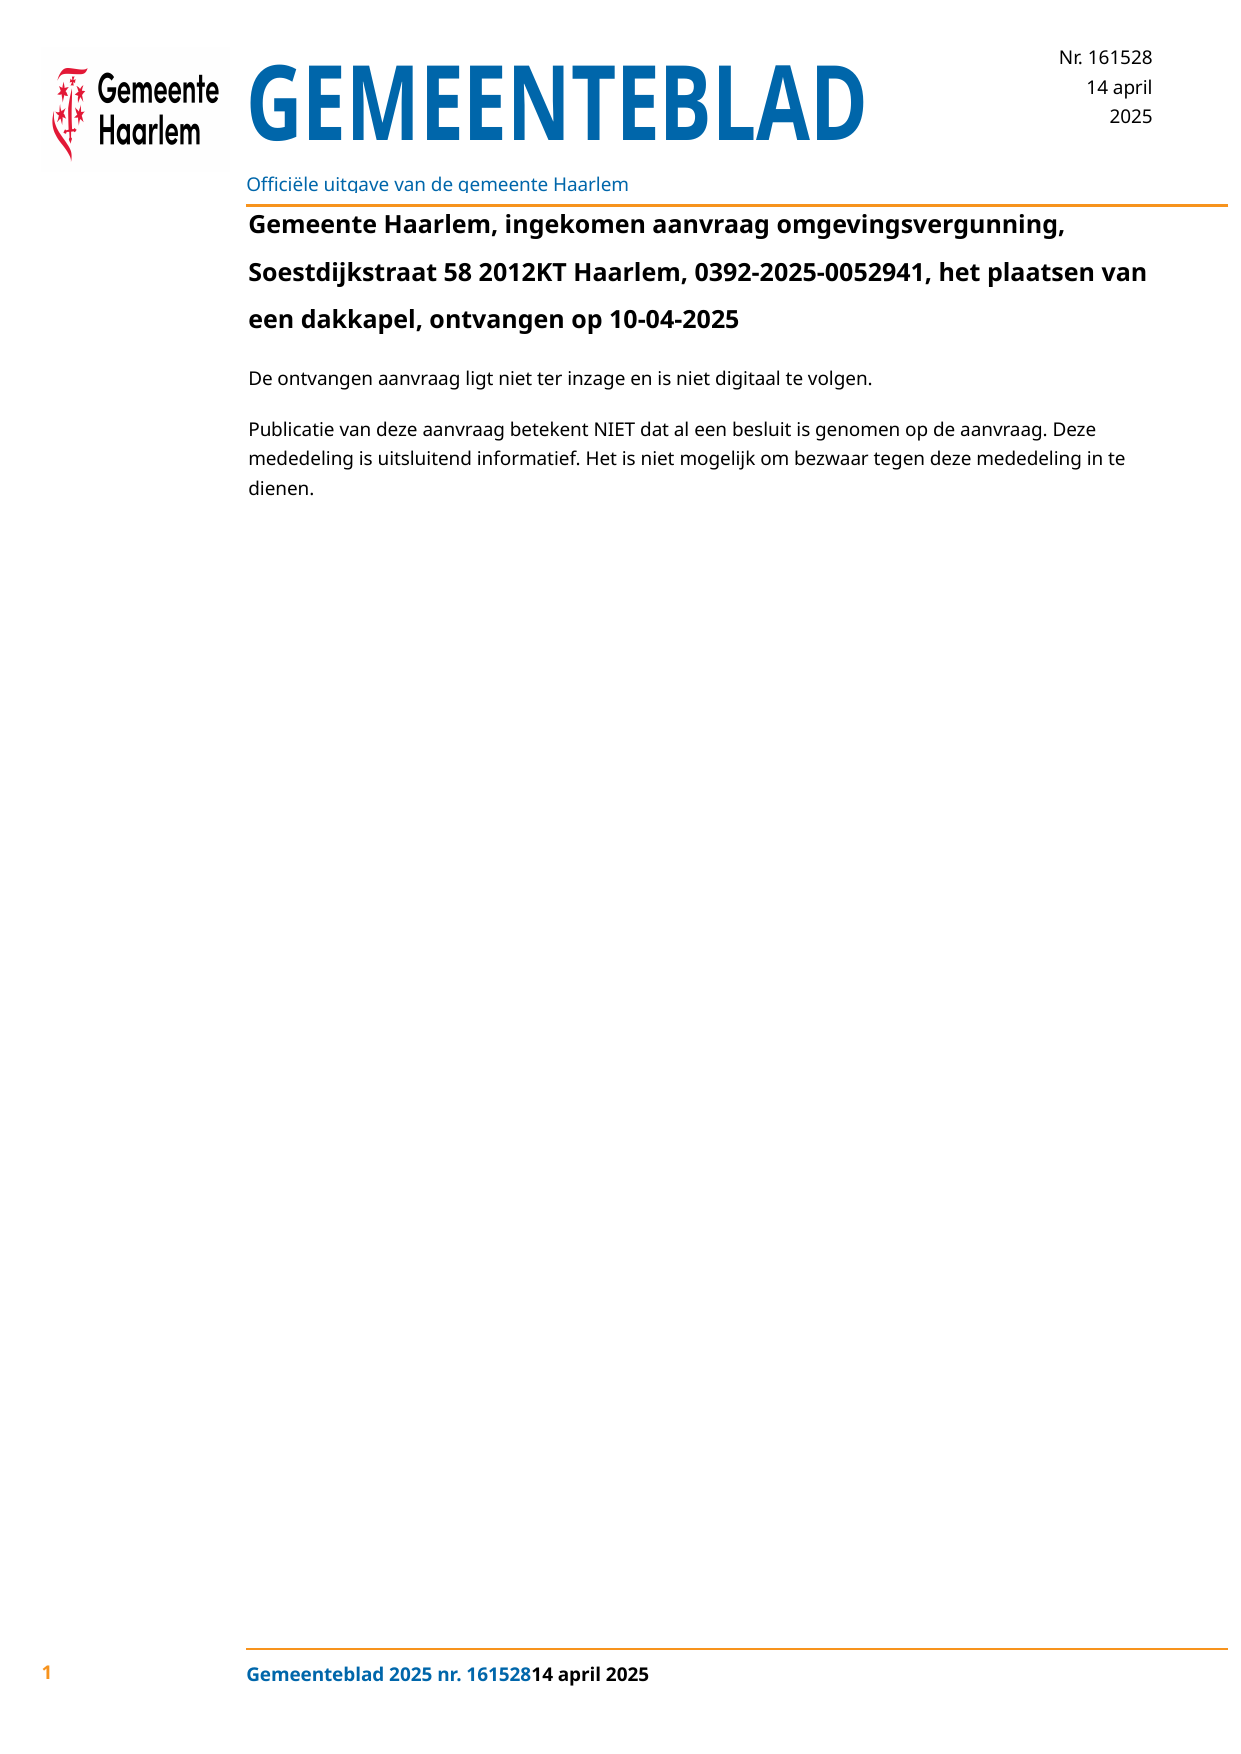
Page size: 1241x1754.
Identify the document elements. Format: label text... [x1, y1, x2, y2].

picture [41, 47, 231, 172]
text Publicatie van deze aanvraag betekent NIET dat al een besluit is genomen op de aanvraag. Deze mededeling is uitsluitend informatief. Het is niet mogelijk om bezwaar tegen deze mededeling in te dienen. [248, 416, 1152, 501]
text De ontvangen aanvraag ligt niet ter inzage en is niet digitaal te volgen. [248, 366, 1152, 391]
text Gemeente Haarlem, ingekomen aanvraag omgevingsvergunning, Soestdijkstraat 58 2012KT Haarlem, 0392-2025-0052941, het plaatsen van een dakkapel, ontvangen op 10-04-2025 [248, 207, 1152, 336]
